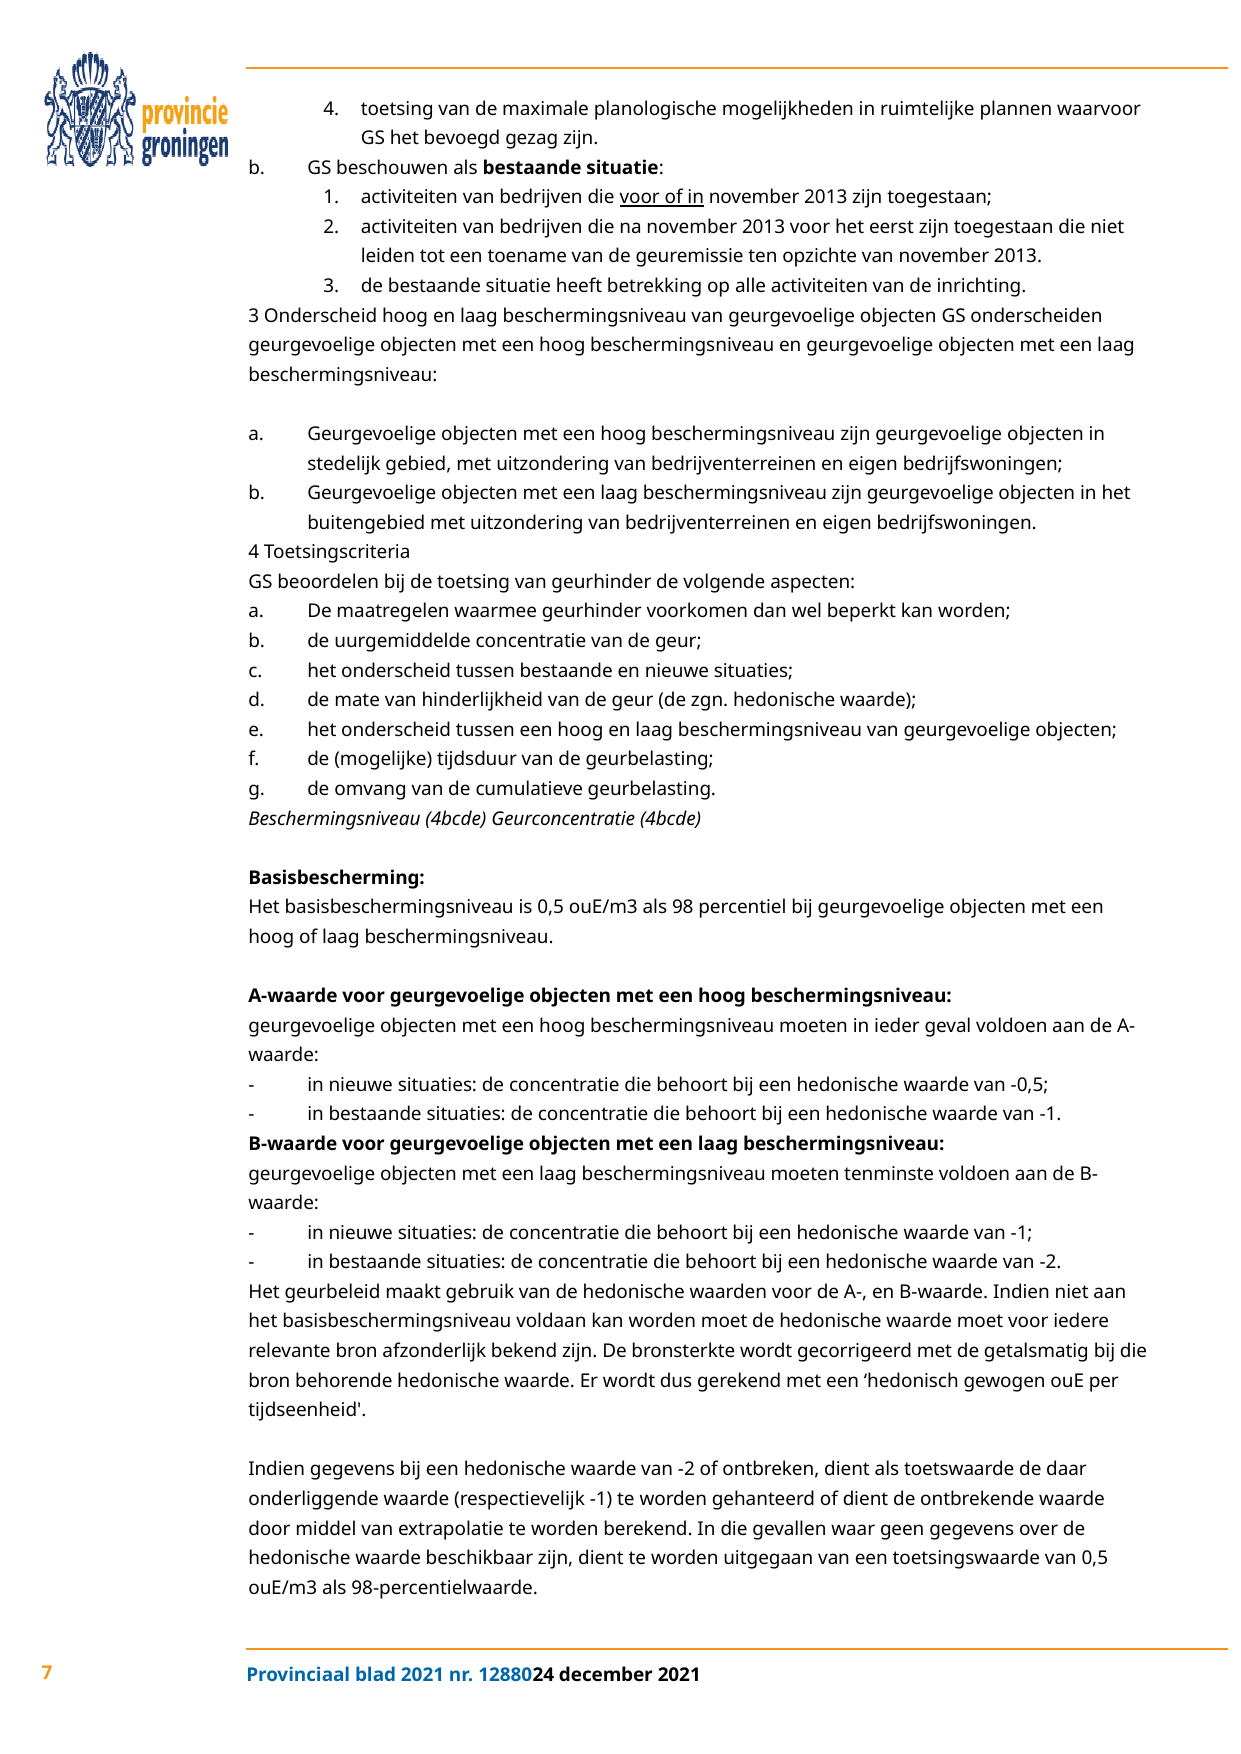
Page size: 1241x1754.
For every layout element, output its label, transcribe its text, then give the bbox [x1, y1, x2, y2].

list De maatregelen waarmee geurhinder voorkomen dan wel beperkt kan worden; [248, 598, 1152, 623]
list activiteiten van bedrijven die na november 2013 voor het eerst zijn toegestaan die niet leiden tot een toename van de geuremissie ten opzichte van november 2013. [323, 213, 1152, 268]
list in nieuwe situaties: de concentratie die behoort bij een hedonische waarde van -0,5; [248, 1071, 1152, 1097]
text geurgevoelige objecten met een hoog beschermingsniveau moeten in ieder geval voldoen aan de A-waarde: [248, 1012, 1152, 1067]
picture [41, 47, 231, 172]
list activiteiten van bedrijven die voor of in november 2013 zijn toegestaan; [323, 183, 1152, 209]
list in nieuwe situaties: de concentratie die behoort bij een hedonische waarde van -1; [248, 1219, 1152, 1245]
list GS beschouwen als bestaande situatie: [248, 154, 1152, 180]
text Basisbescherming: [248, 864, 1152, 890]
text B-waarde voor geurgevoelige objecten met een laag beschermingsniveau: [248, 1130, 1152, 1156]
text A-waarde voor geurgevoelige objecten met een hoog beschermingsniveau: [248, 982, 1152, 1008]
text Indien gegevens bij een hedonische waarde van -2 of ontbreken, dient als toetswaarde de daar onderliggende waarde (respectievelijk -1) te worden gehanteerd of dient de ontbrekende waarde door middel van extrapolatie te worden berekend. In die gevallen waar geen gegevens over de hedonische waarde beschikbaar zijn, dient te worden uitgegaan van een toetsingswaarde van 0,5 ouE/m3 als 98-percentielwaarde. [248, 1456, 1152, 1600]
list de uurgemiddelde concentratie van de geur; [248, 627, 1152, 653]
list in bestaande situaties: de concentratie die behoort bij een hedonische waarde van -1. [248, 1101, 1152, 1126]
text 3 Onderscheid hoog en laag beschermingsniveau van geurgevoelige objecten GS onderscheiden geurgevoelige objecten met een hoog beschermingsniveau en geurgevoelige objecten met een laag beschermingsniveau: [248, 302, 1152, 387]
list Geurgevoelige objecten met een hoog beschermingsniveau zijn geurgevoelige objecten in stedelijk gebied, met uitzondering van bedrijventerreinen en eigen bedrijfswoningen; [248, 420, 1152, 476]
text 4 Toetsingscriteria [248, 538, 1152, 564]
list het onderscheid tussen bestaande en nieuwe situaties; [248, 657, 1152, 683]
list de omvang van de cumulatieve geurbelasting. [248, 775, 1152, 801]
list de (mogelijke) tijdsduur van de geurbelasting; [248, 746, 1152, 771]
list de mate van hinderlijkheid van de geur (de zgn. hedonische waarde); [248, 686, 1152, 712]
text GS beoordelen bij de toetsing van geurhinder de volgende aspecten: [248, 568, 1152, 594]
list de bestaande situatie heeft betrekking op alle activiteiten van de inrichting. [323, 272, 1152, 298]
text Beschermingsniveau (4bcde) Geurconcentratie (4bcde) [248, 805, 1152, 831]
text Het geurbeleid maakt gebruik van de hedonische waarden voor de A-, en B-waarde. Indien niet aan het basisbeschermingsniveau voldaan kan worden moet de hedonische waarde moet voor iedere relevante bron afzonderlijk bekend zijn. De bronsterkte wordt gecorrigeerd met de getalsmatig bij die bron behorende hedonische waarde. Er wordt dus gerekend met een ‘hedonisch gewogen ouE per tijdseenheid'. [248, 1278, 1152, 1422]
list toetsing van de maximale planologische mogelijkheden in ruimtelijke plannen waarvoor GS het bevoegd gezag zijn. [323, 95, 1152, 150]
text Het basisbeschermingsniveau is 0,5 ouE/m3 als 98 percentiel bij geurgevoelige objecten met een hoog of laag beschermingsniveau. [248, 893, 1152, 949]
list Geurgevoelige objecten met een laag beschermingsniveau zijn geurgevoelige objecten in het buitengebied met uitzondering van bedrijventerreinen en eigen bedrijfswoningen. [248, 479, 1152, 535]
list in bestaande situaties: de concentratie die behoort bij een hedonische waarde van -2. [248, 1248, 1152, 1274]
list het onderscheid tussen een hoog en laag beschermingsniveau van geurgevoelige objecten; [248, 716, 1152, 742]
text geurgevoelige objecten met een laag beschermingsniveau moeten tenminste voldoen aan de B-waarde: [248, 1160, 1152, 1215]
